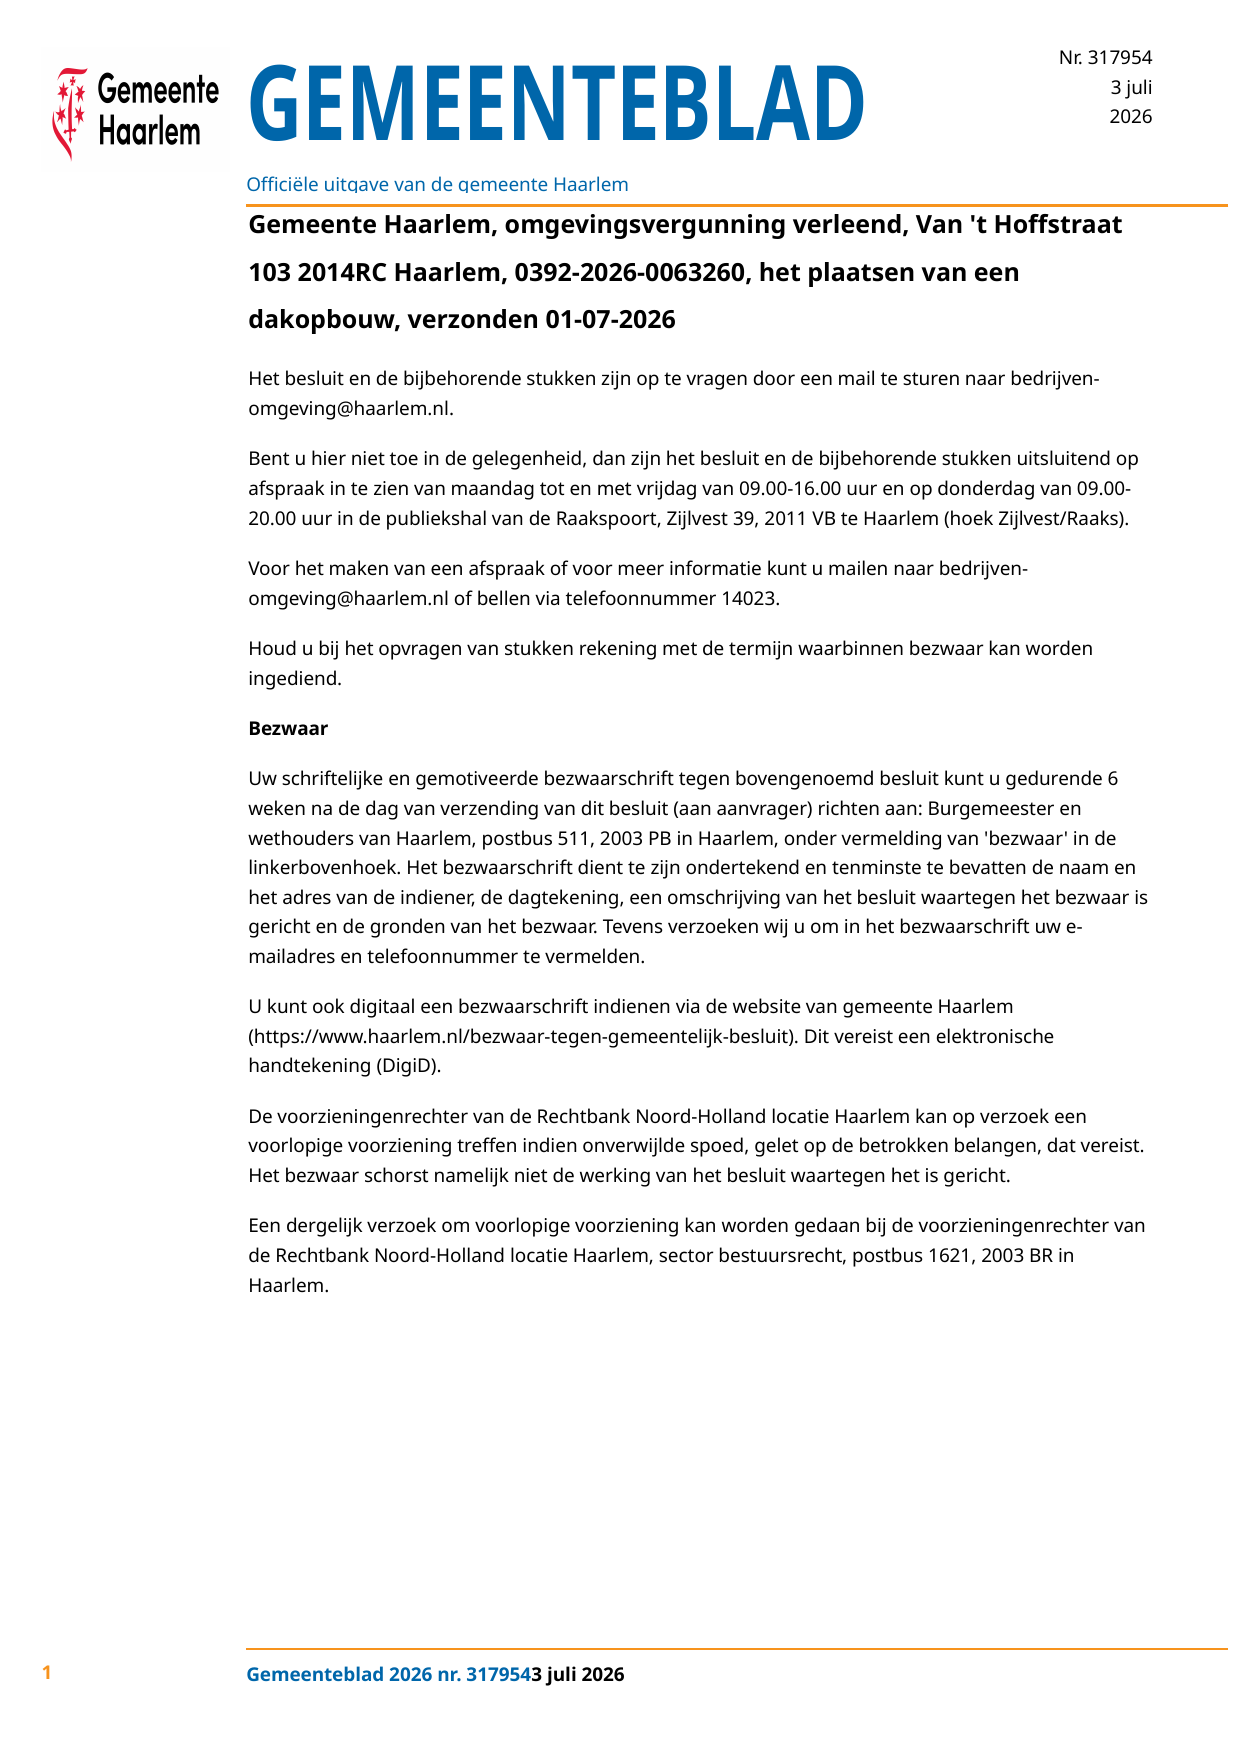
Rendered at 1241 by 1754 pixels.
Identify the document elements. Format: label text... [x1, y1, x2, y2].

text Voor het maken van een afspraak of voor meer informatie kunt u mailen naar bedrijven-omgeving@haarlem.nl of bellen via telefoonnummer 14023. [248, 555, 1152, 610]
text Houd u bij het opvragen van stukken rekening met de termijn waarbinnen bezwaar kan worden ingediend. [248, 635, 1152, 690]
text Bent u hier niet toe in de gelegenheid, dan zijn het besluit en de bijbehorende stukken uitsluitend op afspraak in te zien van maandag tot en met vrijdag van 09.00-16.00 uur en op donderdag van 09.00-20.00 uur in de publiekshal van de Raakspoort, Zijlvest 39, 2011 VB te Haarlem (hoek Zijlvest/Raaks). [248, 446, 1152, 530]
text Gemeente Haarlem, omgevingsvergunning verleend, Van 't Hoffstraat 103 2014RC Haarlem, 0392-2026-0063260, het plaatsen van een dakopbouw, verzonden 01-07-2026 [248, 207, 1152, 336]
text U kunt ook digitaal een bezwaarschrift indienen via de website van gemeente Haarlem (https://www.haarlem.nl/bezwaar-tegen-gemeentelijk-besluit). Dit vereist een elektronische handtekening (DigiD). [248, 993, 1152, 1078]
text Een dergelijk verzoek om voorlopige voorziening kan worden gedaan bij de voorzieningenrechter van de Rechtbank Noord-Holland locatie Haarlem, sector bestuursrecht, postbus 1621, 2003 BR in Haarlem. [248, 1213, 1152, 1297]
text De voorzieningenrechter van de Rechtbank Noord-Holland locatie Haarlem kan op verzoek een voorlopige voorziening treffen indien onverwijlde spoed, gelet op de betrokken belangen, dat vereist. Het bezwaar schorst namelijk niet de werking van het besluit waartegen het is gericht. [248, 1103, 1152, 1188]
text Uw schriftelijke en gemotiveerde bezwaarschrift tegen bovengenoemd besluit kunt u gedurende 6 weken na de dag van verzending van dit besluit (aan aanvrager) richten aan: Burgemeester en wethouders van Haarlem, postbus 511, 2003 PB in Haarlem, onder vermelding van 'bezwaar' in de linkerbovenhoek. Het bezwaarschrift dient te zijn ondertekend en tenminste te bevatten de naam en het adres van de indiener, de dagtekening, een omschrijving van het besluit waartegen het bezwaar is gericht en de gronden van het bezwaar. Tevens verzoeken wij u om in het bezwaarschrift uw e-mailadres en telefoonnummer te vermelden. [248, 766, 1152, 969]
picture [41, 47, 231, 172]
text Het besluit en de bijbehorende stukken zijn op te vragen door een mail te sturen naar bedrijven-omgeving@haarlem.nl. [248, 366, 1152, 421]
text Bezwaar [248, 715, 1152, 741]
